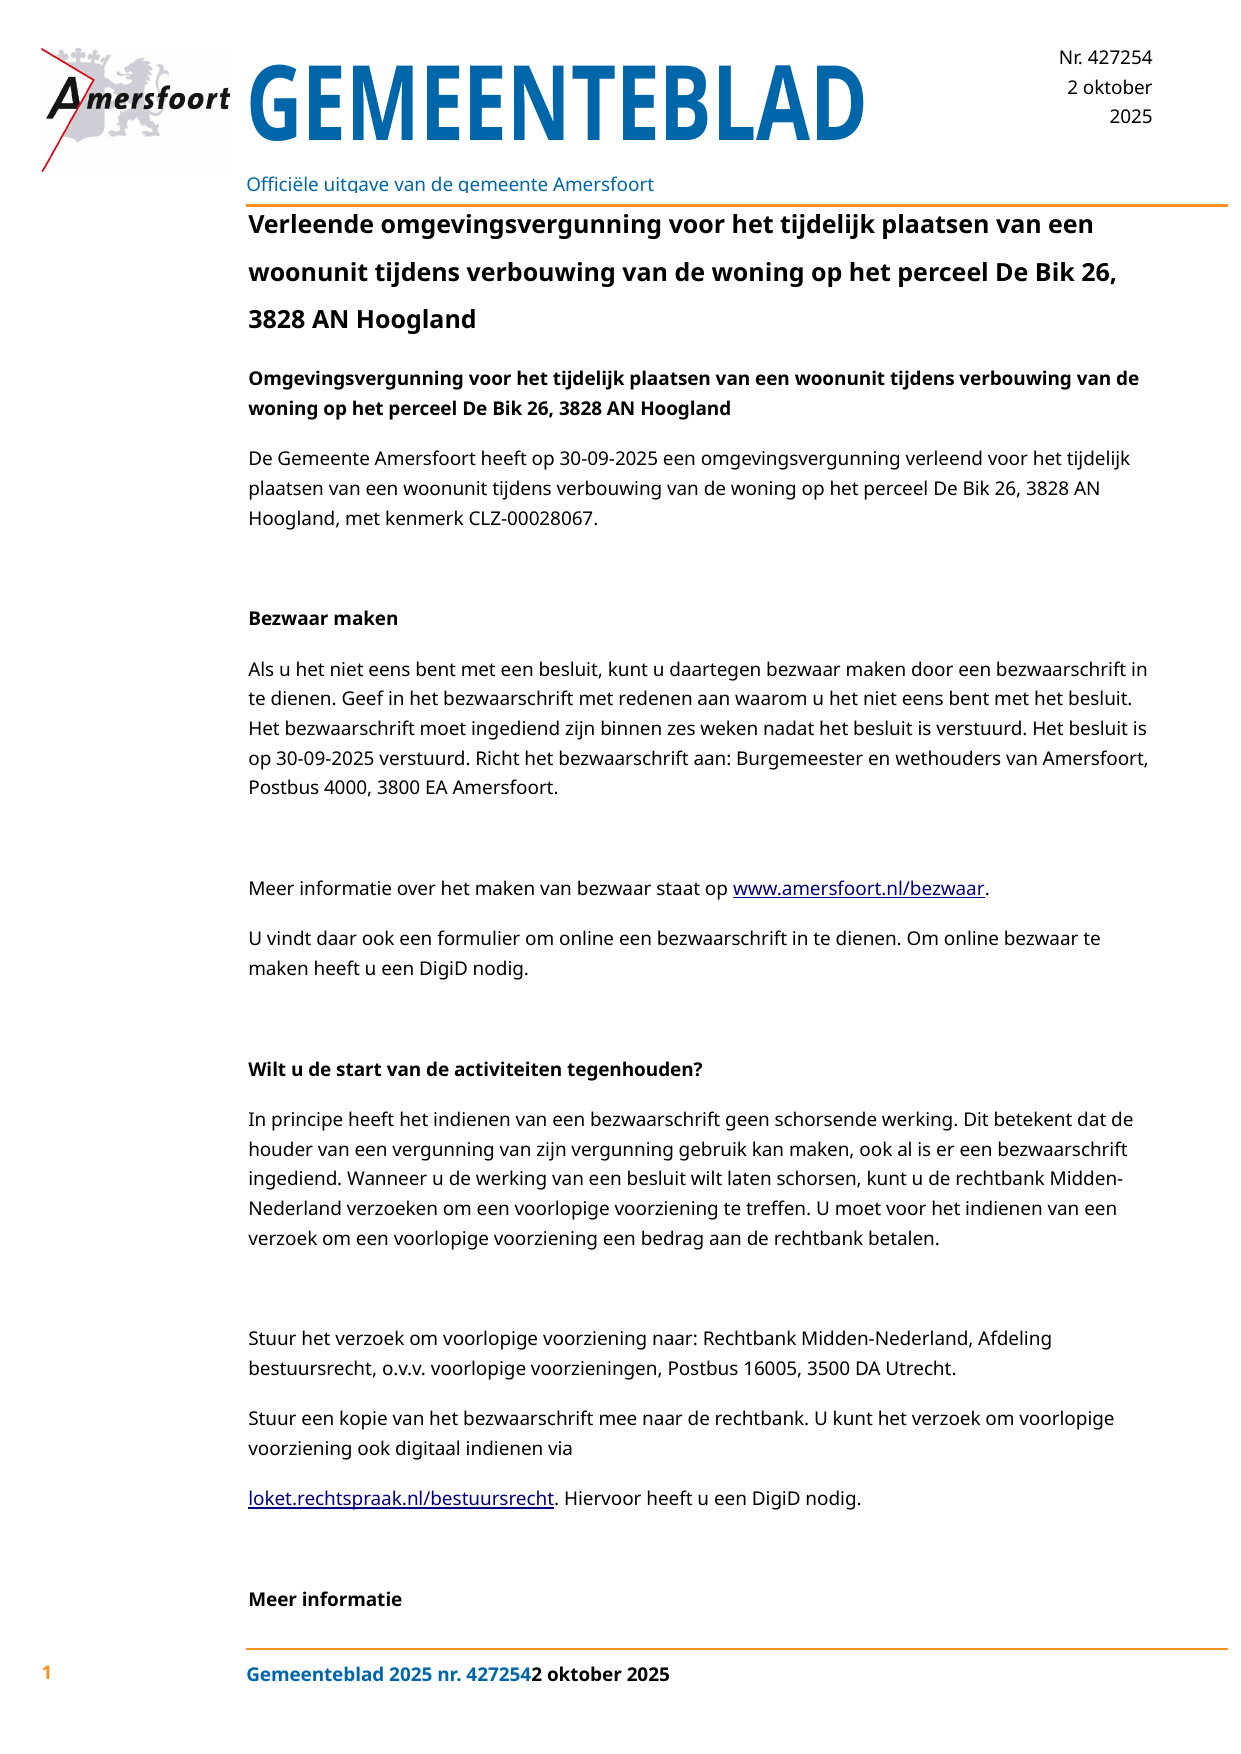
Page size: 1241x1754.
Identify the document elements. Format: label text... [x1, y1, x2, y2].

text Meer informatie [248, 1586, 1152, 1612]
text In principe heeft het indienen van een bezwaarschrift geen schorsende werking. Dit betekent dat de houder van een vergunning van zijn vergunning gebruik kan maken, ook al is er een bezwaarschrift ingediend. Wanneer u de werking van een besluit wilt laten schorsen, kunt u de rechtbank Midden-Nederland verzoeken om een voorlopige voorziening te treffen. U moet voor het indienen van een verzoek om een voorlopige voorziening een bedrag aan de rechtbank betalen. [248, 1106, 1152, 1250]
text Als u het niet eens bent met een besluit, kunt u daartegen bezwaar maken door een bezwaarschrift in te dienen. Geef in het bezwaarschrift met redenen aan waarom u het niet eens bent met het besluit. Het bezwaarschrift moet ingediend zijn binnen zes weken nadat het besluit is verstuurd. Het besluit is op 30-09-2025 verstuurd. Richt het bezwaarschrift aan: Burgemeester en wethouders van Amersfoort, Postbus 4000, 3800 EA Amersfoort. [248, 656, 1152, 800]
text Bezwaar maken [248, 606, 1152, 631]
text Wilt u de start van de activiteiten tegenhouden? [248, 1056, 1152, 1082]
text De Gemeente Amersfoort heeft op 30-09-2025 een omgevingsvergunning verleend voor het tijdelijk plaatsen van een woonunit tijdens verbouwing van de woning op het perceel De Bik 26, 3828 AN Hoogland, met kenmerk CLZ-00028067. [248, 446, 1152, 530]
text Stuur het verzoek om voorlopige voorziening naar: Rechtbank Midden-Nederland, Afdeling bestuursrecht, o.v.v. voorlopige voorzieningen, Postbus 16005, 3500 DA Utrecht. [248, 1326, 1152, 1381]
text U vindt daar ook een formulier om online een bezwaarschrift in te dienen. Om online bezwaar te maken heeft u een DigiD nodig. [248, 926, 1152, 981]
text Stuur een kopie van het bezwaarschrift mee naar de rechtbank. U kunt het verzoek om voorlopige voorziening ook digitaal indienen via [248, 1406, 1152, 1461]
text Meer informatie over het maken van bezwaar staat op www.amersfoort.nl/bezwaar. [248, 875, 1152, 901]
text Omgevingsvergunning voor het tijdelijk plaatsen van een woonunit tijdens verbouwing van de woning op het perceel De Bik 26, 3828 AN Hoogland [248, 366, 1152, 421]
picture [41, 47, 231, 172]
text loket.rechtspraak.nl/bestuursrecht. Hiervoor heeft u een DigiD nodig. [248, 1486, 1152, 1511]
text Verleende omgevingsvergunning voor het tijdelijk plaatsen van een woonunit tijdens verbouwing van de woning op het perceel De Bik 26, 3828 AN Hoogland [248, 207, 1152, 336]
